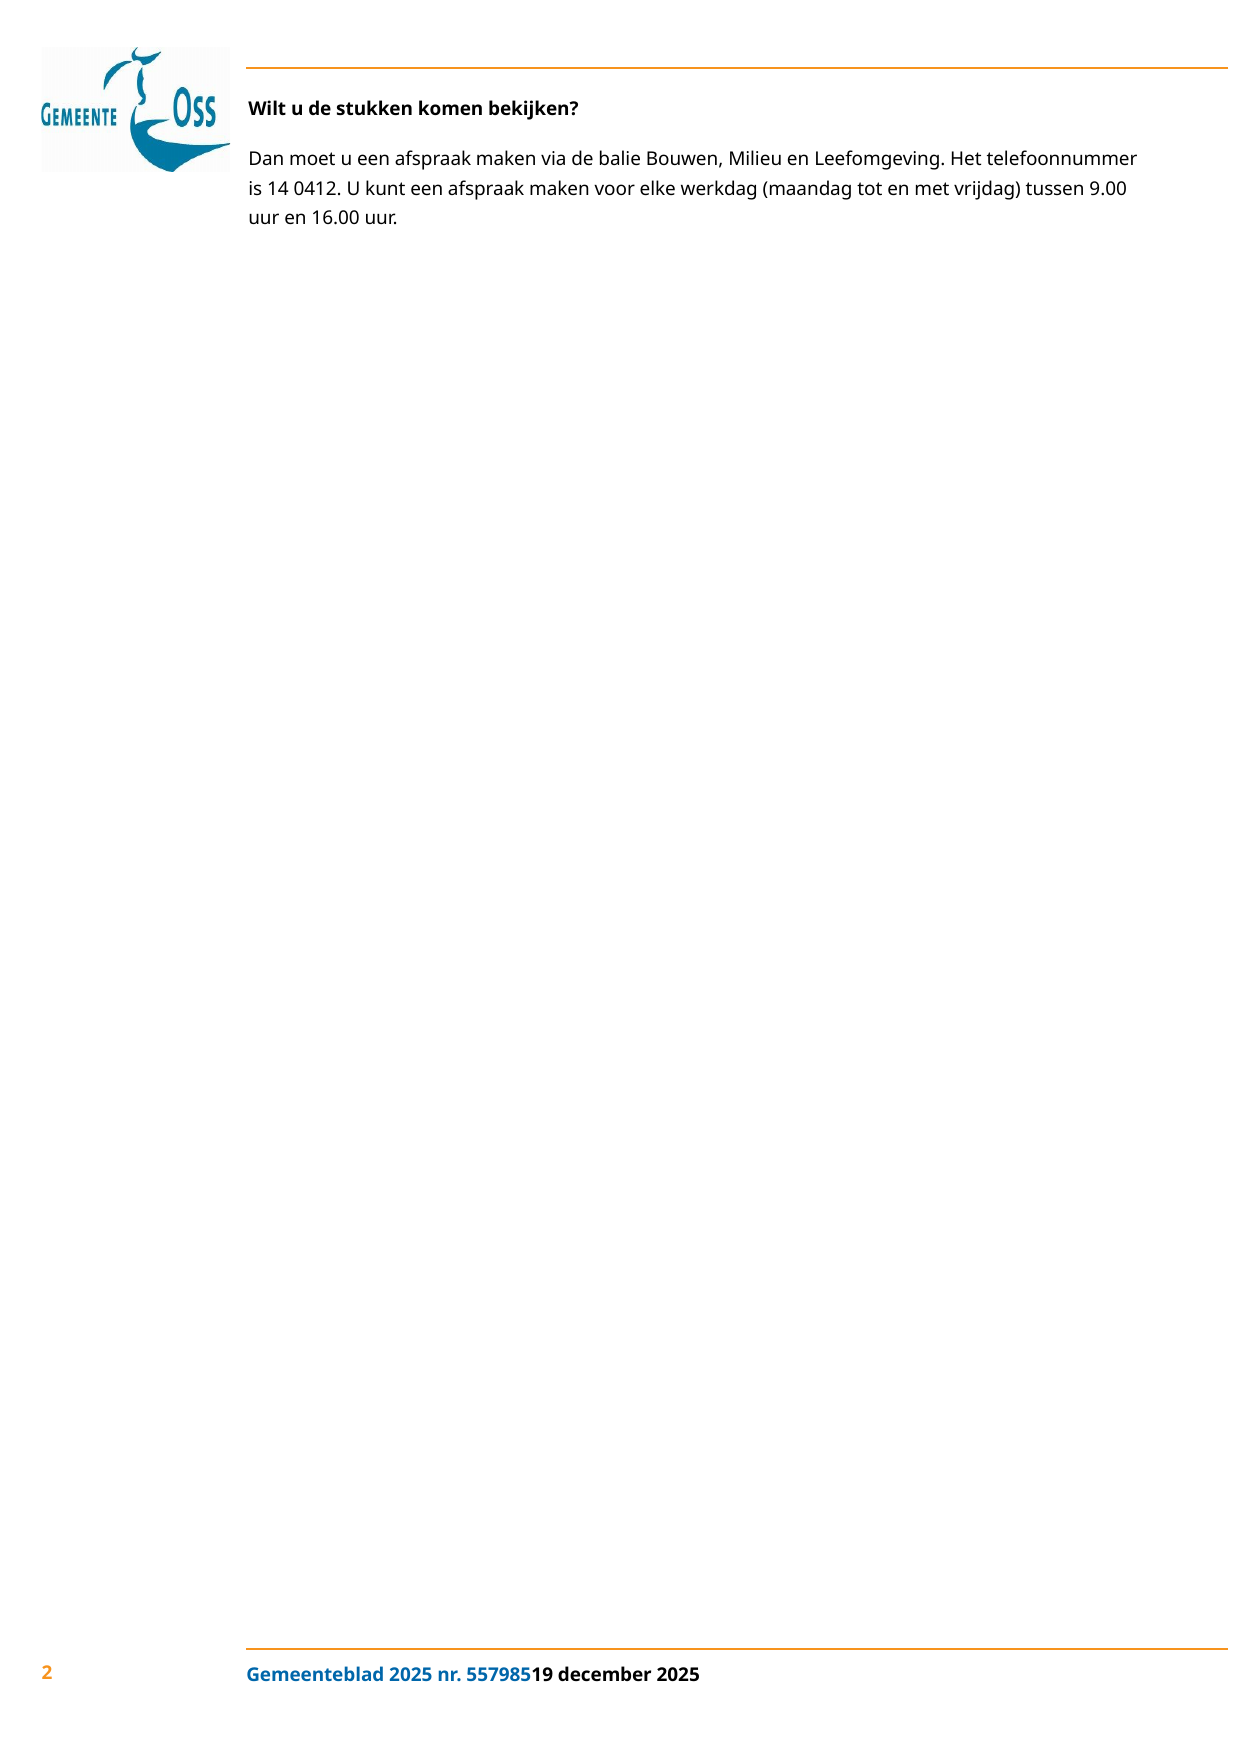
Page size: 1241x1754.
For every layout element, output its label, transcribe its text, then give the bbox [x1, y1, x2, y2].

picture [41, 47, 231, 172]
text Wilt u de stukken komen bekijken? [248, 95, 1152, 121]
text Dan moet u een afspraak maken via de balie Bouwen, Milieu en Leefomgeving. Het telefoonnummer is 14 0412. U kunt een afspraak maken voor elke werkdag (maandag tot en met vrijdag) tussen 9.00 uur en 16.00 uur. [248, 145, 1152, 230]
